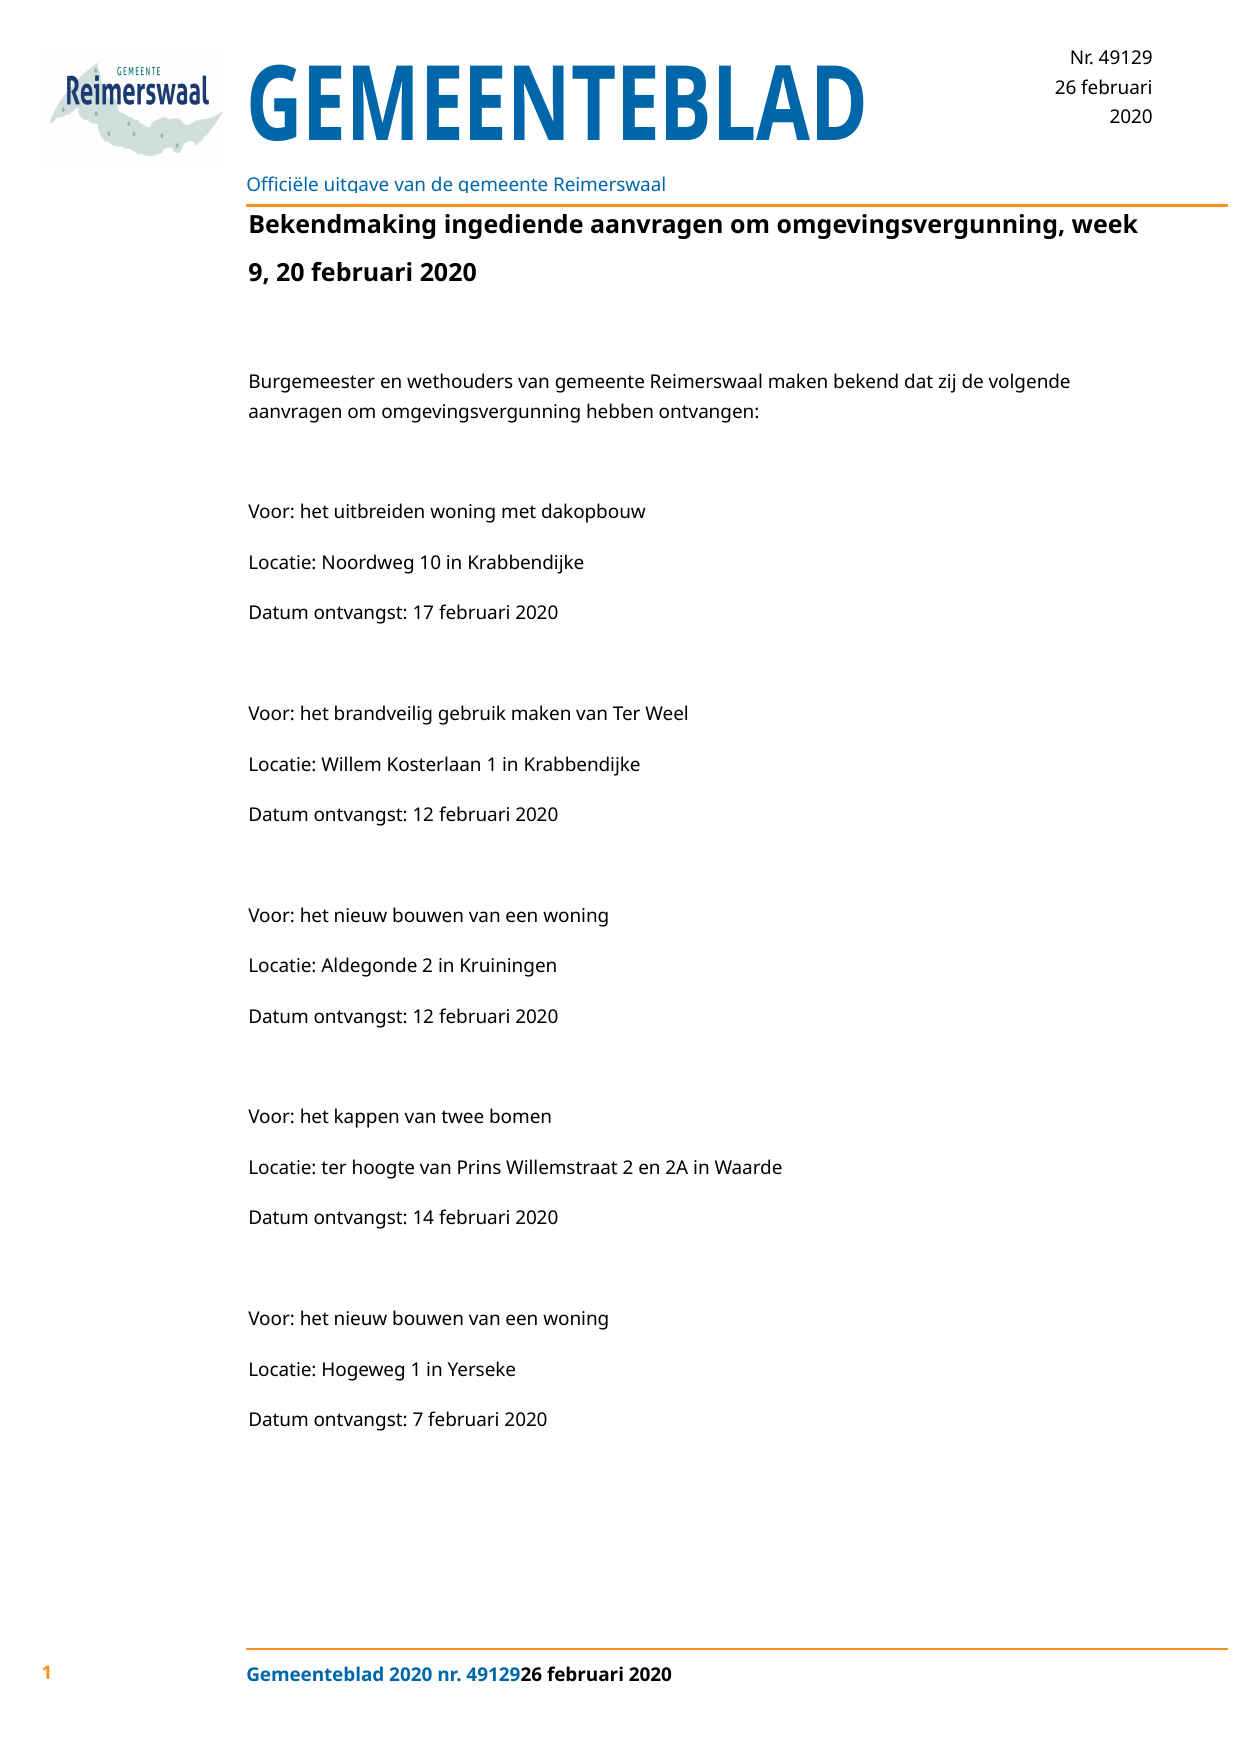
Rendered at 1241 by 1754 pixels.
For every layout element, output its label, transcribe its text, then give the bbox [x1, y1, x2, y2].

text Datum ontvangst: 12 februari 2020 [248, 801, 1152, 827]
text Voor: het nieuw bouwen van een woning [248, 902, 1152, 928]
text Voor: het uitbreiden woning met dakopbouw [248, 499, 1152, 524]
text Locatie: Willem Kosterlaan 1 in Krabbendijke [248, 751, 1152, 777]
text Datum ontvangst: 14 februari 2020 [248, 1204, 1152, 1230]
text Voor: het nieuw bouwen van een woning [248, 1305, 1152, 1331]
text Locatie: Hogeweg 1 in Yerseke [248, 1356, 1152, 1382]
text Voor: het kappen van twee bomen [248, 1104, 1152, 1129]
text Voor: het brandveilig gebruik maken van Ter Weel [248, 700, 1152, 726]
text Datum ontvangst: 7 februari 2020 [248, 1406, 1152, 1432]
text Burgemeester en wethouders van gemeente Reimerswaal maken bekend dat zij de volgende aanvragen om omgevingsvergunning hebben ontvangen: [248, 368, 1152, 424]
text Locatie: Noordweg 10 in Krabbendijke [248, 549, 1152, 575]
picture [41, 47, 231, 172]
text Locatie: Aldegonde 2 in Kruiningen [248, 952, 1152, 978]
text Locatie: ter hoogte van Prins Willemstraat 2 en 2A in Waarde [248, 1154, 1152, 1180]
text Datum ontvangst: 12 februari 2020 [248, 1003, 1152, 1029]
text Bekendmaking ingediende aanvragen om omgevingsvergunning, week 9, 20 februari 2020 [248, 207, 1152, 288]
text Datum ontvangst: 17 februari 2020 [248, 599, 1152, 625]
